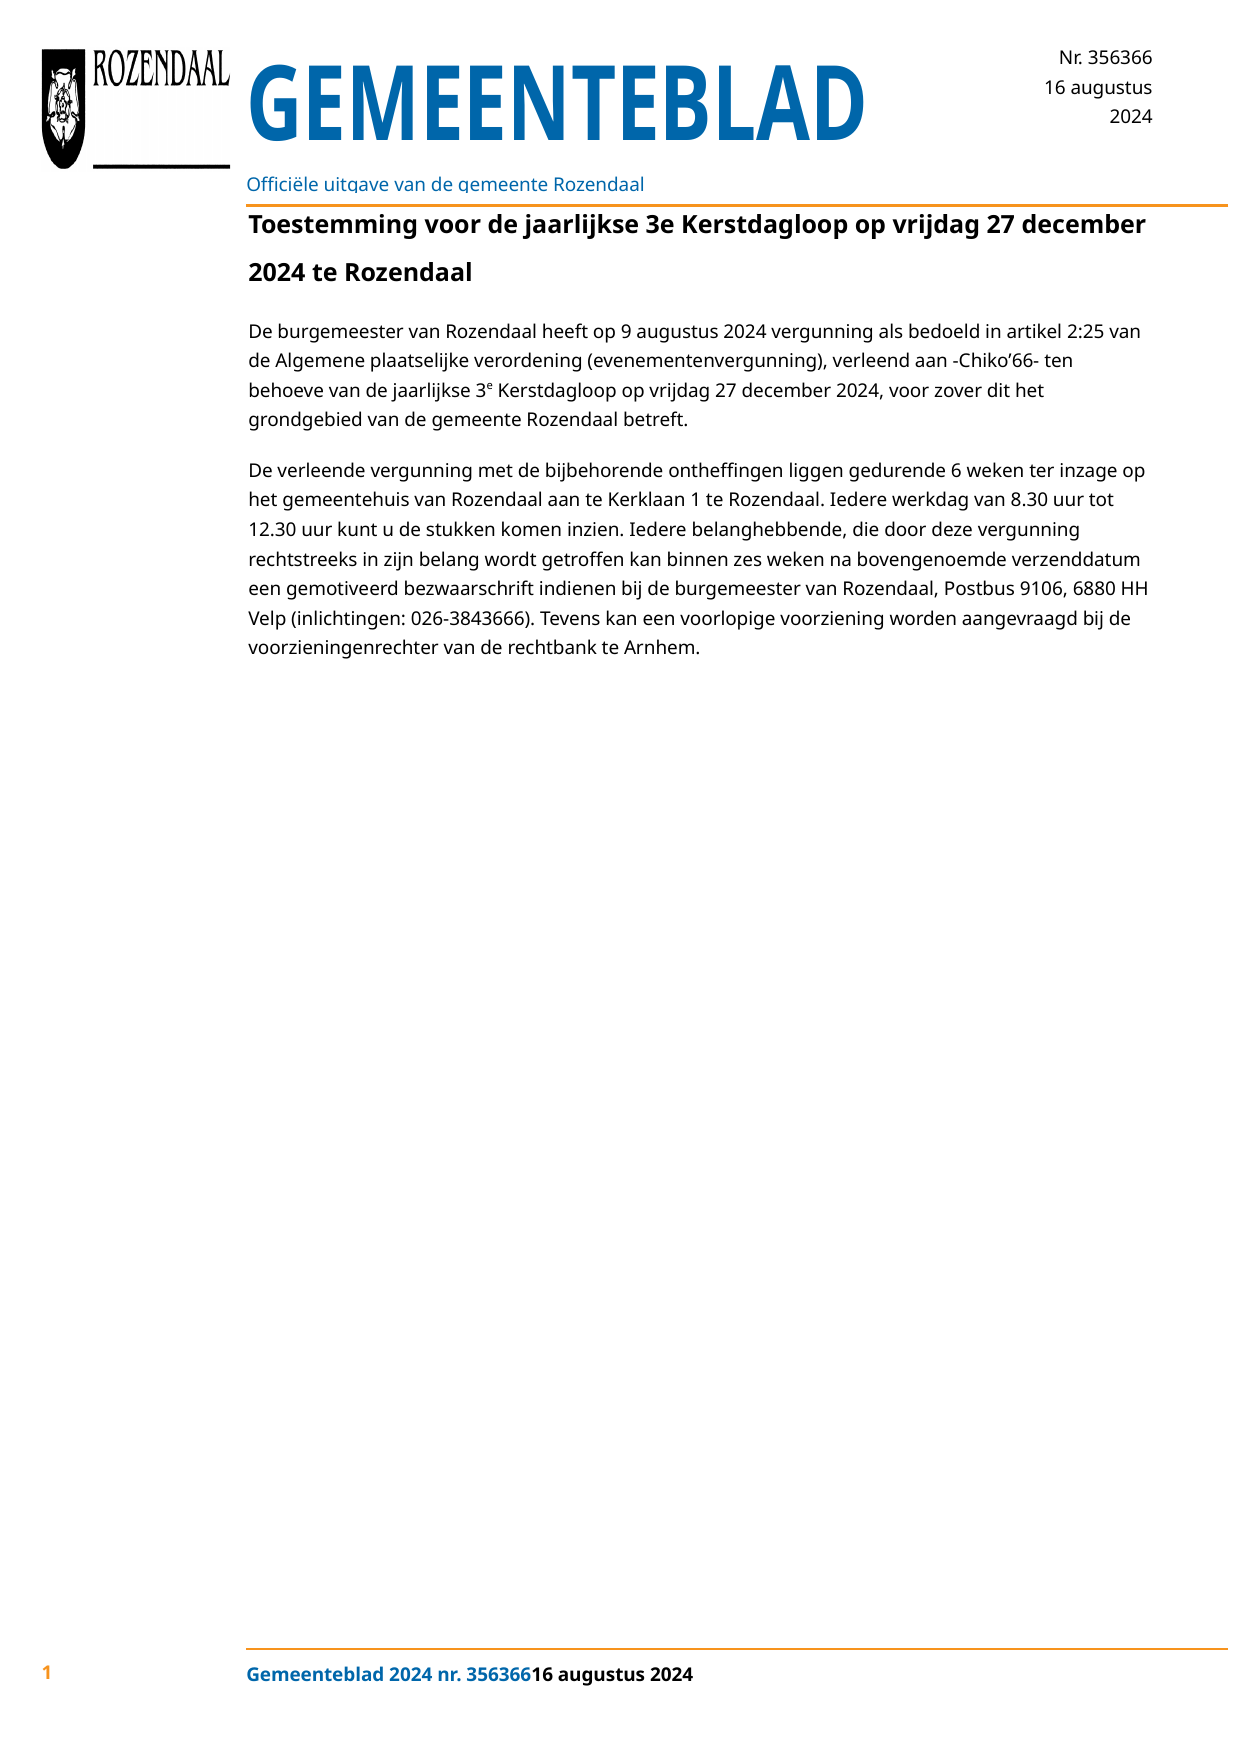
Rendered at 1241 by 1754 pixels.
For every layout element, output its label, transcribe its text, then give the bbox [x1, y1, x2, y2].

picture [41, 47, 231, 172]
text De verleende vergunning met de bijbehorende ontheffingen liggen gedurende 6 weken ter inzage op het gemeentehuis van Rozendaal aan te Kerklaan 1 te Rozendaal. Iedere werkdag van 8.30 uur tot 12.30 uur kunt u de stukken komen inzien. Iedere belanghebbende, die door deze vergunning rechtstreeks in zijn belang wordt getroffen kan binnen zes weken na bovengenoemde verzenddatum een gemotiveerd bezwaarschrift indienen bij de burgemeester van Rozendaal, Postbus 9106, 6880 HH Velp (inlichtingen: 026-3843666). Tevens kan een voorlopige voorziening worden aangevraagd bij de voorzieningenrechter van de rechtbank te Arnhem. [248, 457, 1152, 660]
text De burgemeester van Rozendaal heeft op 9 augustus 2024 vergunning als bedoeld in artikel 2:25 van de Algemene plaatselijke verordening (evenementenvergunning), verleend aan -Chiko’66- ten behoeve van de jaarlijkse 3e Kerstdagloop op vrijdag 27 december 2024, voor zover dit het grondgebied van de gemeente Rozendaal betreft. [248, 318, 1152, 432]
text Toestemming voor de jaarlijkse 3e Kerstdagloop op vrijdag 27 december 2024 te Rozendaal [248, 207, 1152, 288]
